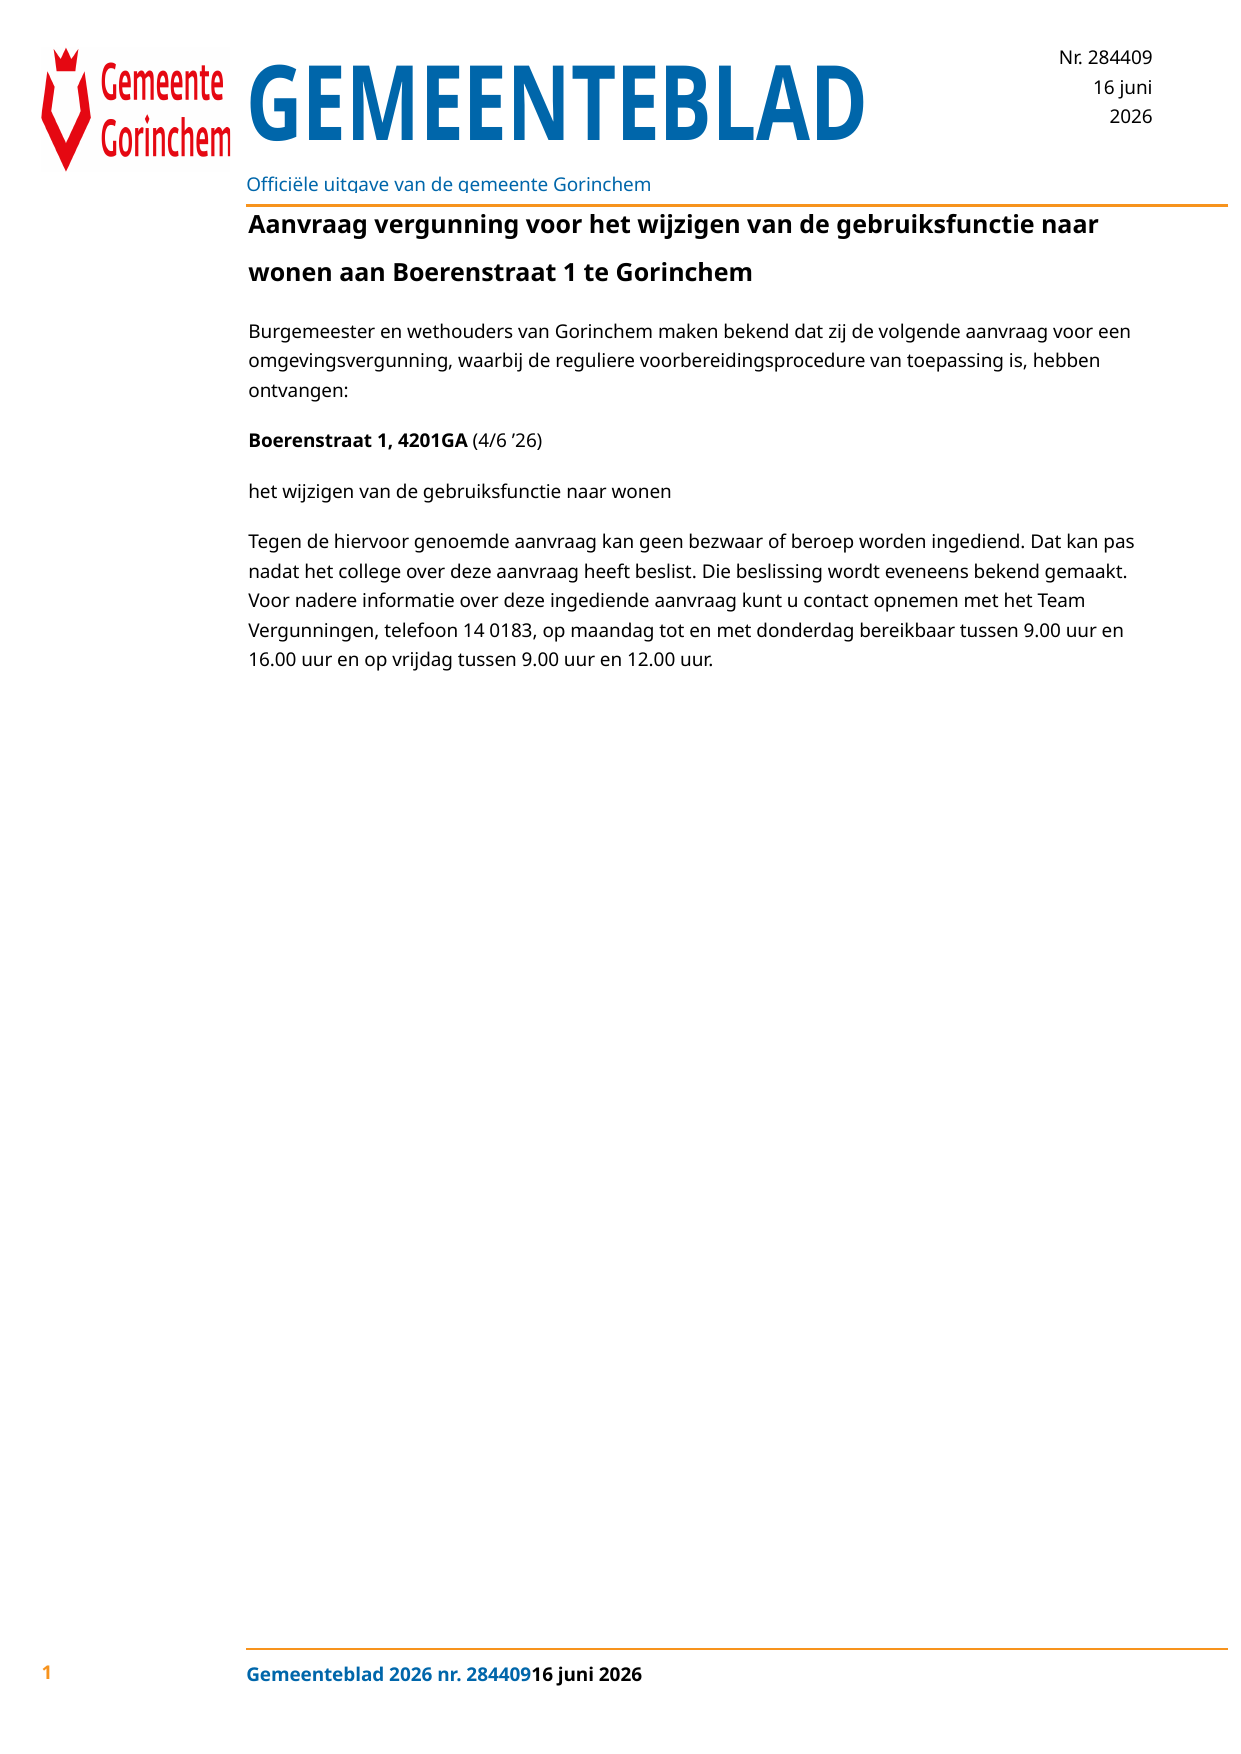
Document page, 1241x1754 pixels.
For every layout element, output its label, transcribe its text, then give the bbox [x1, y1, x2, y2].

text Tegen de hiervoor genoemde aanvraag kan geen bezwaar of beroep worden ingediend. Dat kan pas nadat het college over deze aanvraag heeft beslist. Die beslissing wordt eveneens bekend gemaakt. Voor nadere informatie over deze ingediende aanvraag kunt u contact opnemen met het Team Vergunningen, telefoon 14 0183, op maandag tot en met donderdag bereikbaar tussen 9.00 uur en 16.00 uur en op vrijdag tussen 9.00 uur en 12.00 uur. [248, 528, 1152, 672]
picture [41, 47, 231, 172]
text Burgemeester en wethouders van Gorinchem maken bekend dat zij de volgende aanvraag voor een omgevingsvergunning, waarbij de reguliere voorbereidingsprocedure van toepassing is, hebben ontvangen: [248, 318, 1152, 403]
text Aanvraag vergunning voor het wijzigen van de gebruiksfunctie naar wonen aan Boerenstraat 1 te Gorinchem [248, 207, 1152, 288]
text Boerenstraat 1, 4201GA (4/6 ’26) [248, 427, 1152, 453]
text het wijzigen van de gebruiksfunctie naar wonen [248, 478, 1152, 504]
